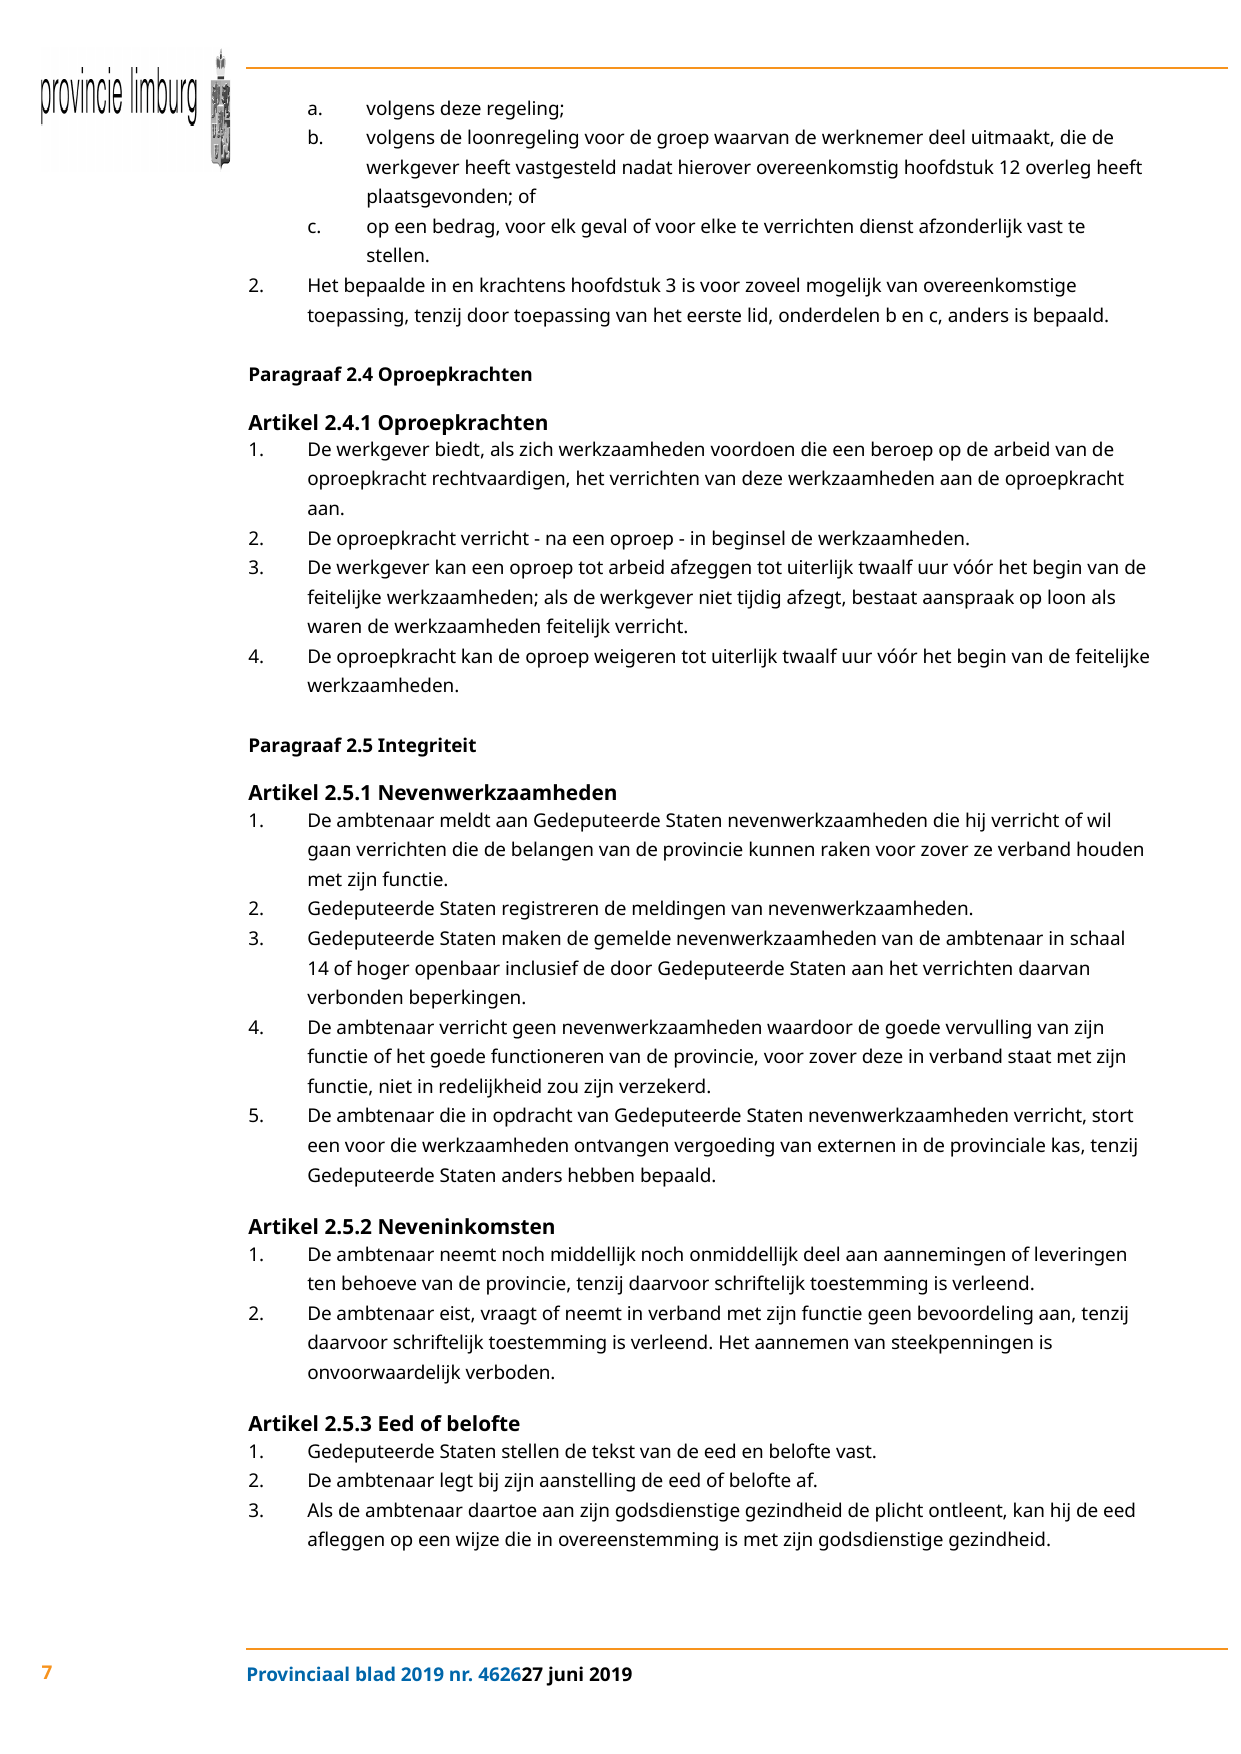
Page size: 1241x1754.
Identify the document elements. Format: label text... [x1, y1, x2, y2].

list Gedeputeerde Staten registreren de meldingen van nevenwerkzaamheden. [248, 896, 1152, 921]
list De oproepkracht kan de oproep weigeren tot uiterlijk twaalf uur vóór het begin van de feitelijke werkzaamheden. [248, 643, 1152, 698]
list Als de ambtenaar daartoe aan zijn godsdienstige gezindheid de plicht ontleent, kan hij de eed afleggen op een wijze die in overeenstemming is met zijn godsdienstige gezindheid. [248, 1497, 1152, 1552]
list Gedeputeerde Staten stellen de tekst van de eed en belofte vast. [248, 1438, 1152, 1464]
list De ambtenaar neemt noch middellijk noch onmiddellijk deel aan aannemingen of leveringen ten behoeve van de provincie, tenzij daarvoor schriftelijk toestemming is verleend. [248, 1241, 1152, 1296]
list Gedeputeerde Staten maken de gemelde nevenwerkzaamheden van de ambtenaar in schaal 14 of hoger openbaar inclusief de door Gedeputeerde Staten aan het verrichten daarvan verbonden beperkingen. [248, 925, 1152, 1010]
text Artikel 2.4.1 Oproepkrachten [248, 408, 1152, 436]
text Paragraaf 2.4 Oproepkrachten [248, 361, 1152, 387]
list De werkgever biedt, als zich werkzaamheden voordoen die een beroep op de arbeid van de oproepkracht rechtvaardigen, het verrichten van deze werkzaamheden aan de oproepkracht aan. [248, 436, 1152, 521]
list De ambtenaar verricht geen nevenwerkzaamheden waardoor de goede vervulling van zijn functie of het goede functioneren van de provincie, voor zover deze in verband staat met zijn functie, niet in redelijkheid zou zijn verzekerd. [248, 1014, 1152, 1099]
text Artikel 2.5.3 Eed of belofte [248, 1409, 1152, 1438]
picture [41, 47, 231, 172]
list De oproepkracht verricht - na een oproep - in beginsel de werkzaamheden. [248, 525, 1152, 551]
list De ambtenaar meldt aan Gedeputeerde Staten nevenwerkzaamheden die hij verricht of wil gaan verrichten die de belangen van de provincie kunnen raken voor zover ze verband houden met zijn functie. [248, 807, 1152, 892]
text Artikel 2.5.2 Neveninkomsten [248, 1212, 1152, 1241]
list op een bedrag, voor elk geval of voor elke te verrichten dienst afzonderlijk vast te stellen. [307, 213, 1152, 268]
list volgens de loonregeling voor de groep waarvan de werknemer deel uitmaakt, die de werkgever heeft vastgesteld nadat hierover overeenkomstig hoofdstuk 12 overleg heeft plaatsgevonden; of [307, 124, 1152, 209]
list volgens deze regeling; [307, 95, 1152, 121]
list De ambtenaar legt bij zijn aanstelling de eed of belofte af. [248, 1467, 1152, 1493]
list Het bepaalde in en krachtens hoofdstuk 3 is voor zoveel mogelijk van overeenkomstige toepassing, tenzij door toepassing van het eerste lid, onderdelen b en c, anders is bepaald. [248, 272, 1152, 328]
list De ambtenaar eist, vraagt of neemt in verband met zijn functie geen bevoordeling aan, tenzij daarvoor schriftelijk toestemming is verleend. Het aannemen van steekpenningen is onvoorwaardelijk verboden. [248, 1300, 1152, 1385]
list De werkgever kan een oproep tot arbeid afzeggen tot uiterlijk twaalf uur vóór het begin van de feitelijke werkzaamheden; als de werkgever niet tijdig afzegt, bestaat aanspraak op loon als waren de werkzaamheden feitelijk verricht. [248, 554, 1152, 639]
list De ambtenaar die in opdracht van Gedeputeerde Staten nevenwerkzaamheden verricht, stort een voor die werkzaamheden ontvangen vergoeding van externen in de provinciale kas, tenzij Gedeputeerde Staten anders hebben bepaald. [248, 1103, 1152, 1188]
text Paragraaf 2.5 Integriteit [248, 732, 1152, 758]
text Artikel 2.5.1 Nevenwerkzaamheden [248, 778, 1152, 807]
